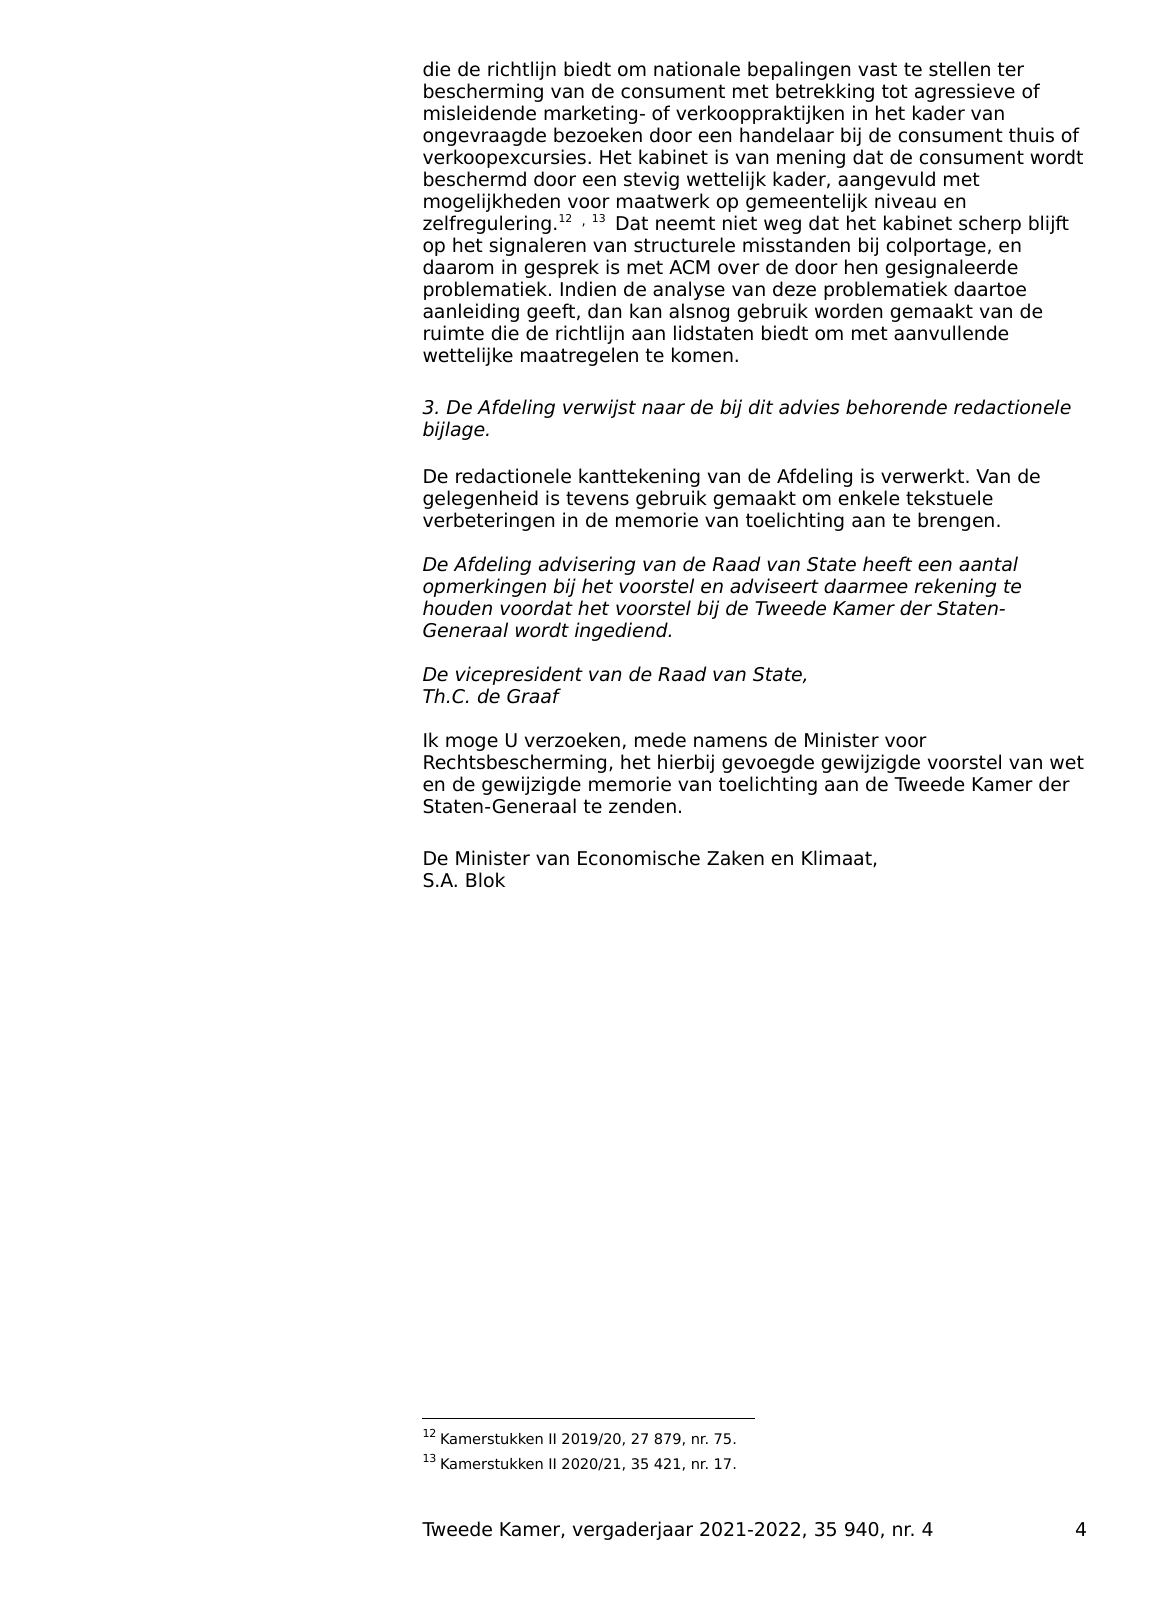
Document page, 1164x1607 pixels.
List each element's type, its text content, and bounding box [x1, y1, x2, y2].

text Ik moge U verzoeken, mede namens de Minister voor Rechtsbescherming, het hierbij gevoegde gewijzigde voorstel van wet en de gewijzigde memorie van toelichting aan de Tweede Kamer der Staten-Generaal te zenden. [422, 730, 1087, 818]
text Kamerstukken II 2020/21, 35 421, nr. 17. [422, 1452, 1087, 1474]
text Th.C. de Graaf [422, 686, 1087, 708]
text die de richtlijn biedt om nationale bepalingen vast te stellen ter bescherming van de consument met betrekking tot agressieve of misleidende marketing- of verkooppraktijken in het kader van ongevraagde bezoeken door een handelaar bij de consument thuis of verkoopexcursies. Het kabinet is van mening dat de consument wordt beschermd door een stevig wettelijk kader, aangevuld met mogelijkheden voor maatwerk op gemeentelijk niveau en zelfregulering. , Dat neemt niet weg dat het kabinet scherp blijft op het signaleren van structurele misstanden bij colportage, en daarom in gesprek is met ACM over de door hen gesignaleerde problematiek. Indien de analyse van deze problematiek daartoe aanleiding geeft, dan kan alsnog gebruik worden gemaakt van de ruimte die de richtlijn aan lidstaten biedt om met aanvullende wettelijke maatregelen te komen. [422, 59, 1087, 367]
text De vicepresident van de Raad van State, [422, 664, 1087, 686]
text De Afdeling advisering van de Raad van State heeft een aantal opmerkingen bij het voorstel en adviseert daarmee rekening te houden voordat het voorstel bij de Tweede Kamer der Staten-Generaal wordt ingediend. [422, 554, 1087, 642]
text De redactionele kanttekening van de Afdeling is verwerkt. Van de gelegenheid is tevens gebruik gemaakt om enkele tekstuele verbeteringen in de memorie van toelichting aan te brengen. [422, 466, 1087, 532]
text Kamerstukken II 2019/20, 27 879, nr. 75. [422, 1427, 1087, 1449]
text De Minister van Economische Zaken en Klimaat, S.A. Blok [422, 848, 1087, 892]
subtitle 3. De Afdeling verwijst naar de bij dit advies behorende redactionele bijlage. [422, 397, 1087, 441]
